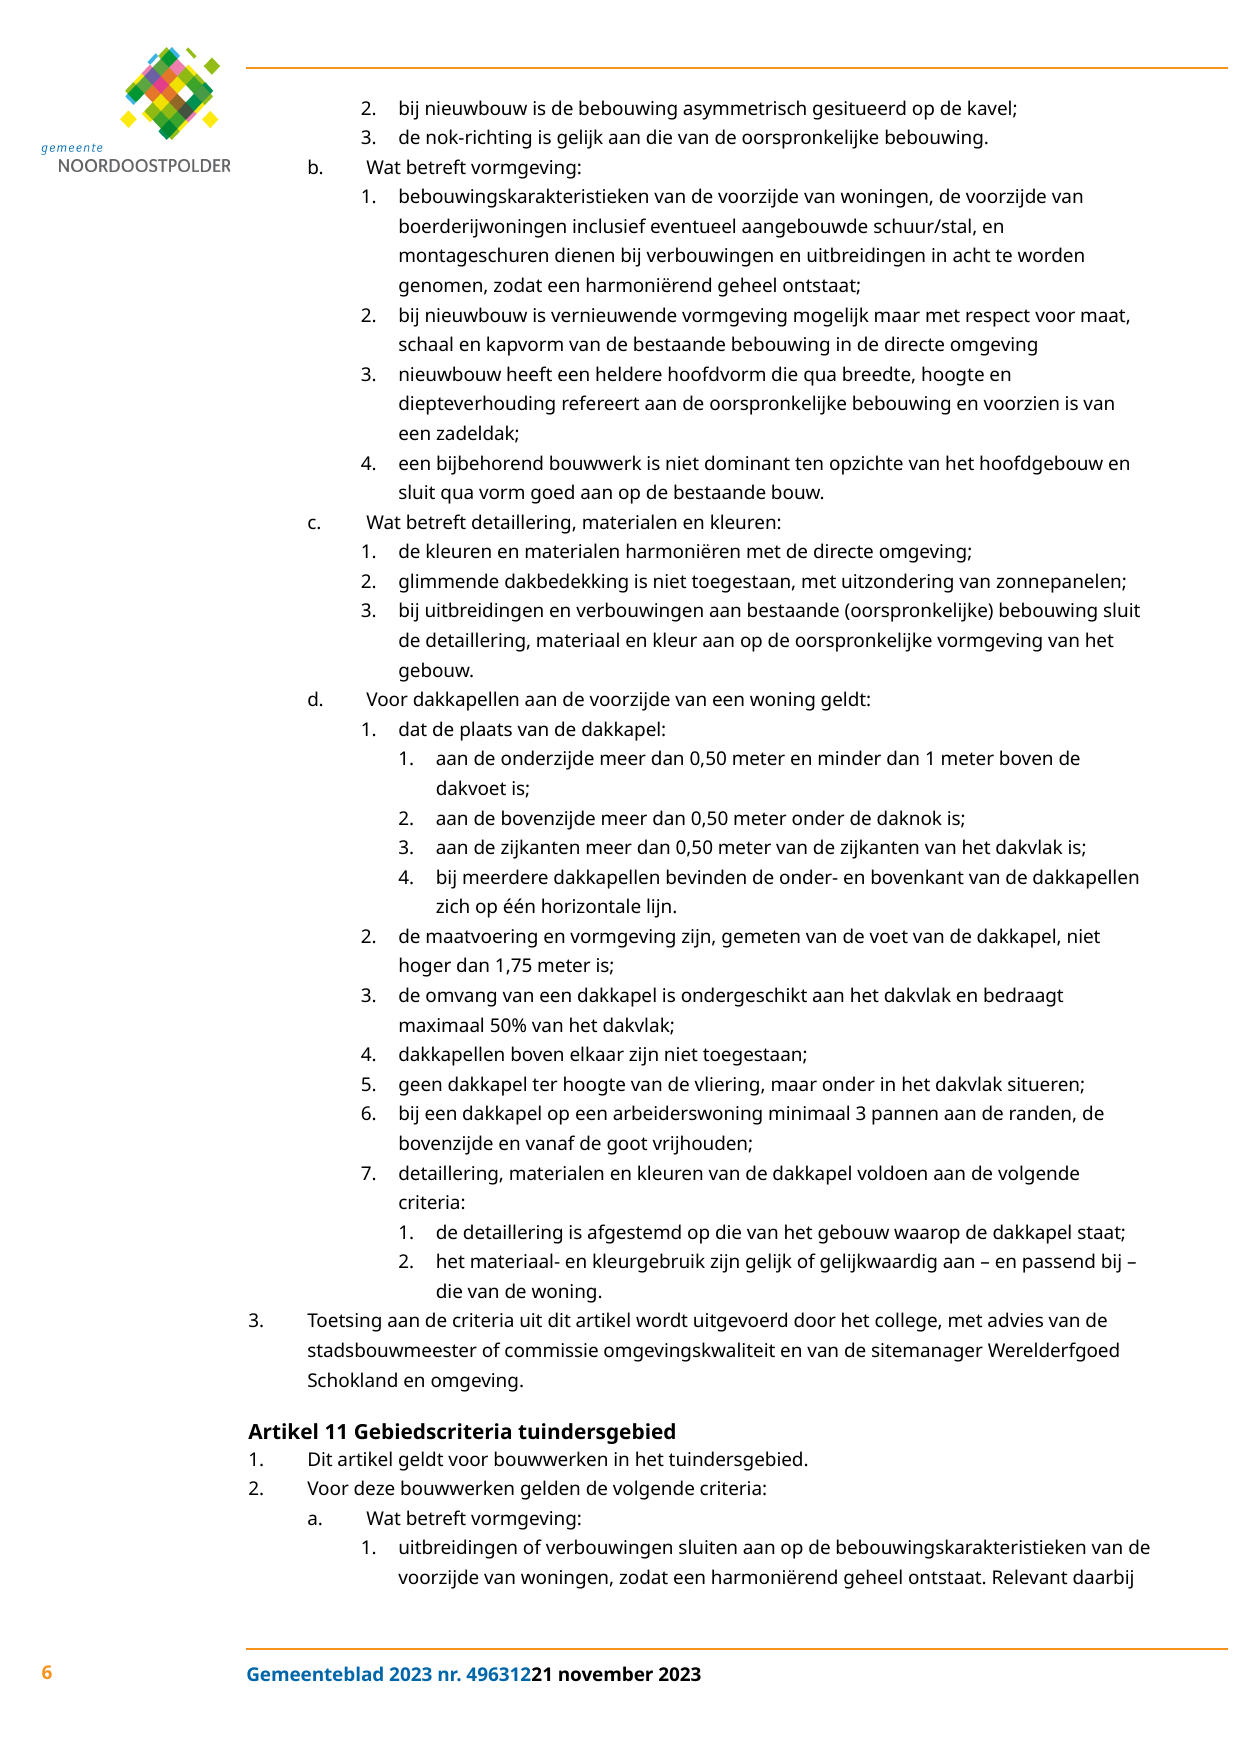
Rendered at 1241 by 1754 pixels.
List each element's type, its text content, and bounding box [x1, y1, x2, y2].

list het materiaal- en kleurgebruik zijn gelijk of gelijkwaardig aan – en passend bij – die van de woning. [398, 1248, 1152, 1304]
list bij nieuwbouw is vernieuwende vormgeving mogelijk maar met respect voor maat, schaal en kapvorm van de bestaande bebouwing in de directe omgeving [361, 302, 1152, 357]
list aan de zijkanten meer dan 0,50 meter van de zijkanten van het dakvlak is; [398, 834, 1152, 860]
list een bijbehorend bouwwerk is niet dominant ten opzichte van het hoofdgebouw en sluit qua vorm goed aan op de bestaande bouw. [361, 450, 1152, 505]
list bebouwingskarakteristieken van de voorzijde van woningen, de voorzijde van boerderijwoningen inclusief eventueel aangebouwde schuur/stal, en montageschuren dienen bij verbouwingen en uitbreidingen in acht te worden genomen, zodat een harmoniërend geheel ontstaat; [361, 183, 1152, 298]
list de maatvoering en vormgeving zijn, gemeten van de voet van de dakkapel, niet hoger dan 1,75 meter is; [361, 923, 1152, 978]
list Wat betreft detaillering, materialen en kleuren: [307, 509, 1152, 535]
list de detaillering is afgestemd op die van het gebouw waarop de dakkapel staat; [398, 1219, 1152, 1245]
list bij een dakkapel op een arbeiderswoning minimaal 3 pannen aan de randen, de bovenzijde en vanaf de goot vrijhouden; [361, 1101, 1152, 1156]
list dakkapellen boven elkaar zijn niet toegestaan; [361, 1041, 1152, 1067]
list bij meerdere dakkapellen bevinden de onder- en bovenkant van de dakkapellen zich op één horizontale lijn. [398, 864, 1152, 919]
list nieuwbouw heeft een heldere hoofdvorm die qua breedte, hoogte en diepteverhouding refereert aan de oorspronkelijke bebouwing en voorzien is van een zadeldak; [361, 361, 1152, 446]
list Wat betreft vormgeving: [307, 1505, 1152, 1531]
text Artikel 11 Gebiedscriteria tuindersgebied [248, 1417, 1152, 1446]
list bij nieuwbouw is de bebouwing asymmetrisch gesitueerd op de kavel; [361, 95, 1152, 121]
list Toetsing aan de criteria uit dit artikel wordt uitgevoerd door het college, met advies van de stadsbouwmeester of commissie omgevingskwaliteit en van de sitemanager Werelderfgoed Schokland en omgeving. [248, 1308, 1152, 1393]
list detaillering, materialen en kleuren van de dakkapel voldoen aan de volgende criteria: [361, 1160, 1152, 1215]
list uitbreidingen of verbouwingen sluiten aan op de bebouwingskarakteristieken van de voorzijde van woningen, zodat een harmoniërend geheel ontstaat. Relevant daarbij [361, 1534, 1152, 1590]
list de kleuren en materialen harmoniëren met de directe omgeving; [361, 538, 1152, 564]
list aan de bovenzijde meer dan 0,50 meter onder de daknok is; [398, 805, 1152, 831]
list de omvang van een dakkapel is ondergeschikt aan het dakvlak en bedraagt maximaal 50% van het dakvlak; [361, 982, 1152, 1038]
list Voor deze bouwwerken gelden de volgende criteria: [248, 1475, 1152, 1501]
list Wat betreft vormgeving: [307, 154, 1152, 180]
list glimmende dakbedekking is niet toegestaan, met uitzondering van zonnepanelen; [361, 568, 1152, 594]
list geen dakkapel ter hoogte van de vliering, maar onder in het dakvlak situeren; [361, 1071, 1152, 1097]
list dat de plaats van de dakkapel: [361, 716, 1152, 742]
list Dit artikel geldt voor bouwwerken in het tuindersgebied. [248, 1446, 1152, 1471]
list aan de onderzijde meer dan 0,50 meter en minder dan 1 meter boven de dakvoet is; [398, 746, 1152, 801]
picture [41, 47, 231, 172]
list de nok-richting is gelijk aan die van de oorspronkelijke bebouwing. [361, 124, 1152, 150]
list bij uitbreidingen en verbouwingen aan bestaande (oorspronkelijke) bebouwing sluit de detaillering, materiaal en kleur aan op de oorspronkelijke vormgeving van het gebouw. [361, 598, 1152, 683]
list Voor dakkapellen aan de voorzijde van een woning geldt: [307, 686, 1152, 712]
